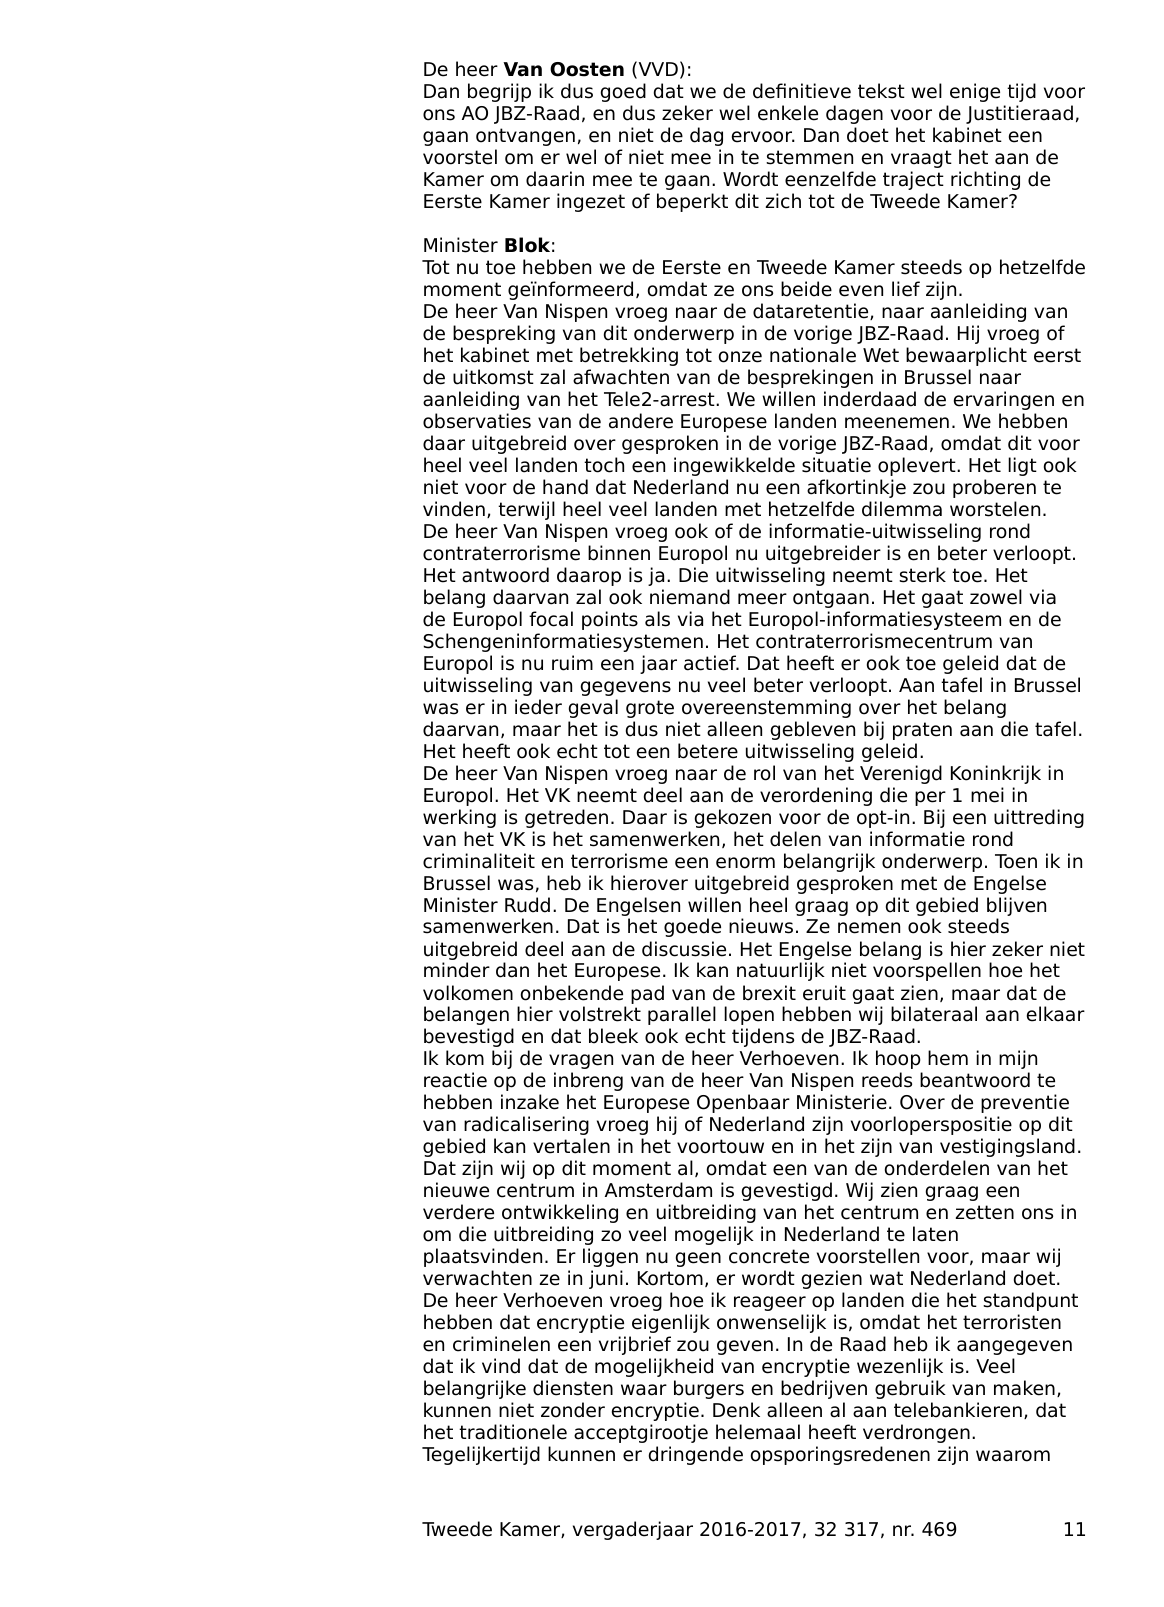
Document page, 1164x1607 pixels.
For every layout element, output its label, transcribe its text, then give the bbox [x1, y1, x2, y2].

text De heer Van Nispen vroeg naar de dataretentie, naar aanleiding van de bespreking van dit onderwerp in de vorige JBZ-Raad. Hij vroeg of het kabinet met betrekking tot onze nationale Wet bewaarplicht eerst de uitkomst zal afwachten van de besprekingen in Brussel naar aanleiding van het Tele2-arrest. We willen inderdaad de ervaringen en observaties van de andere Europese landen meenemen. We hebben daar uitgebreid over gesproken in de vorige JBZ-Raad, omdat dit voor heel veel landen toch een ingewikkelde situatie oplevert. Het ligt ook niet voor de hand dat Nederland nu een afkortinkje zou proberen te vinden, terwijl heel veel landen met hetzelfde dilemma worstelen. [422, 301, 1087, 521]
text De heer Van Nispen vroeg ook of de informatie-uitwisseling rond contraterrorisme binnen Europol nu uitgebreider is en beter verloopt. Het antwoord daarop is ja. Die uitwisseling neemt sterk toe. Het belang daarvan zal ook niemand meer ontgaan. Het gaat zowel via de Europol focal points als via het Europol-informatiesysteem en de Schengeninformatiesystemen. Het contraterrorismecentrum van Europol is nu ruim een jaar actief. Dat heeft er ook toe geleid dat de uitwisseling van gegevens nu veel beter verloopt. Aan tafel in Brussel was er in ieder geval grote overeenstemming over het belang daarvan, maar het is dus niet alleen gebleven bij praten aan die tafel. Het heeft ook echt tot een betere uitwisseling geleid. [422, 521, 1087, 763]
text De heer Verhoeven vroeg hoe ik reageer op landen die het standpunt hebben dat encryptie eigenlijk onwenselijk is, omdat het terroristen en criminelen een vrijbrief zou geven. In de Raad heb ik aangegeven dat ik vind dat de mogelijkheid van encryptie wezenlijk is. Veel belangrijke diensten waar burgers en bedrijven gebruik van maken, kunnen niet zonder encryptie. Denk alleen al aan telebankieren, dat het traditionele acceptgirootje helemaal heeft verdrongen. Tegelijkertijd kunnen er dringende opsporingsredenen zijn waarom [422, 1290, 1087, 1466]
text Minister Blok: [422, 235, 1087, 257]
text De heer Van Nispen vroeg naar de rol van het Verenigd Koninkrijk in Europol. Het VK neemt deel aan de verordening die per 1 mei in werking is getreden. Daar is gekozen voor de opt-in. Bij een uittreding van het VK is het samenwerken, het delen van informatie rond criminaliteit en terrorisme een enorm belangrijk onderwerp. Toen ik in Brussel was, heb ik hierover uitgebreid gesproken met de Engelse Minister Rudd. De Engelsen willen heel graag op dit gebied blijven samenwerken. Dat is het goede nieuws. Ze nemen ook steeds uitgebreid deel aan de discussie. Het Engelse belang is hier zeker niet minder dan het Europese. Ik kan natuurlijk niet voorspellen hoe het volkomen onbekende pad van de brexit eruit gaat zien, maar dat de belangen hier volstrekt parallel lopen hebben wij bilateraal aan elkaar bevestigd en dat bleek ook echt tijdens de JBZ-Raad. [422, 763, 1087, 1048]
text Dan begrijp ik dus goed dat we de definitieve tekst wel enige tijd voor ons AO JBZ-Raad, en dus zeker wel enkele dagen voor de Justitieraad, gaan ontvangen, en niet de dag ervoor. Dan doet het kabinet een voorstel om er wel of niet mee in te stemmen en vraagt het aan de Kamer om daarin mee te gaan. Wordt eenzelfde traject richting de Eerste Kamer ingezet of beperkt dit zich tot de Tweede Kamer? [422, 81, 1087, 213]
text Ik kom bij de vragen van de heer Verhoeven. Ik hoop hem in mijn reactie op de inbreng van de heer Van Nispen reeds beantwoord te hebben inzake het Europese Openbaar Ministerie. Over de preventie van radicalisering vroeg hij of Nederland zijn voorloperspositie op dit gebied kan vertalen in het voortouw en in het zijn van vestigingsland. Dat zijn wij op dit moment al, omdat een van de onderdelen van het nieuwe centrum in Amsterdam is gevestigd. Wij zien graag een verdere ontwikkeling en uitbreiding van het centrum en zetten ons in om die uitbreiding zo veel mogelijk in Nederland te laten plaatsvinden. Er liggen nu geen concrete voorstellen voor, maar wij verwachten ze in juni. Kortom, er wordt gezien wat Nederland doet. [422, 1048, 1087, 1290]
text De heer Van Oosten (VVD): [422, 59, 1087, 81]
text Tot nu toe hebben we de Eerste en Tweede Kamer steeds op hetzelfde moment geïnformeerd, omdat ze ons beide even lief zijn. [422, 257, 1087, 301]
